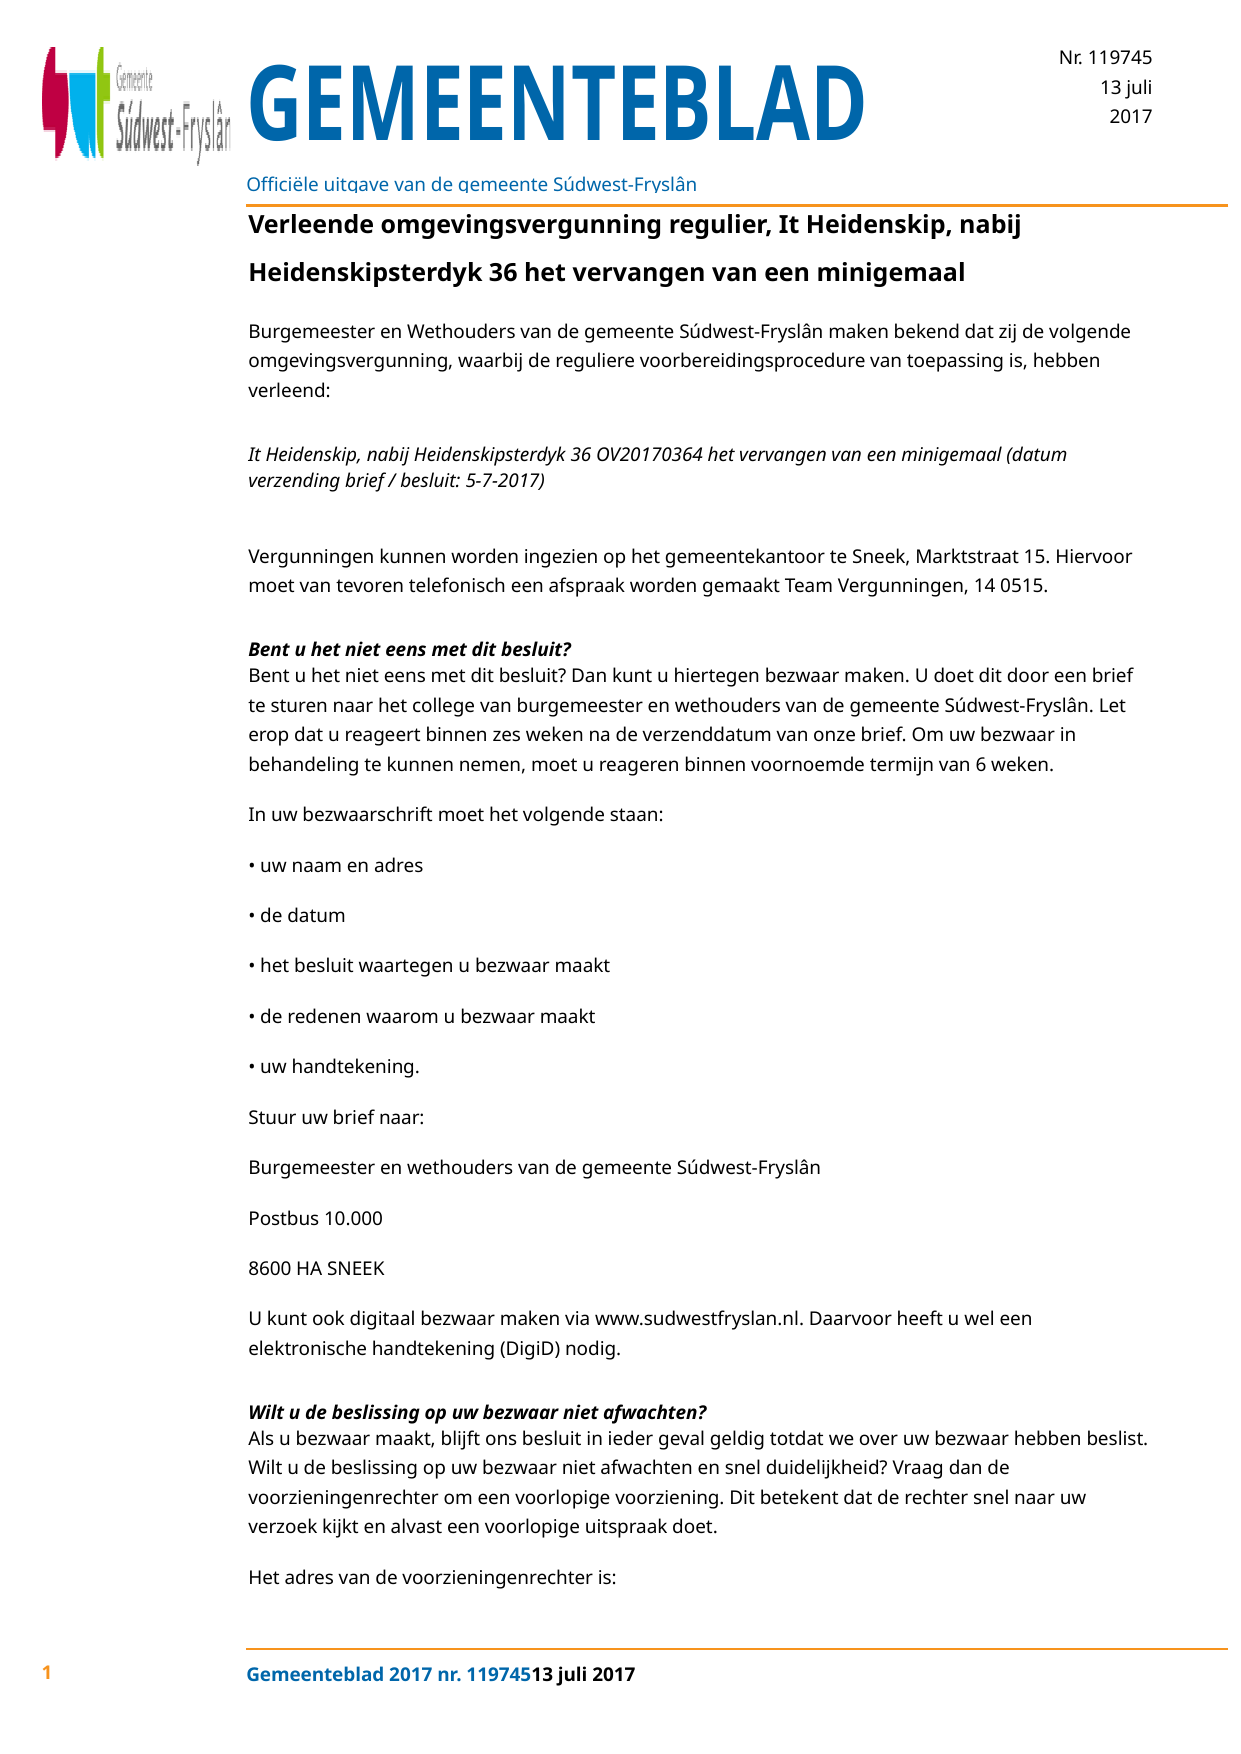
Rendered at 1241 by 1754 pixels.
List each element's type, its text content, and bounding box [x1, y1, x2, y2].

text Burgemeester en wethouders van de gemeente Súdwest-Fryslân [248, 1154, 1152, 1180]
text Stuur uw brief naar: [248, 1104, 1152, 1129]
text Verleende omgevingsvergunning regulier, It Heidenskip, nabij Heidenskipsterdyk 36 het vervangen van een minigemaal [248, 207, 1152, 288]
text • het besluit waartegen u bezwaar maakt [248, 953, 1152, 978]
text Wilt u de beslissing op uw bezwaar niet afwachten? [248, 1399, 1152, 1425]
text Het adres van de voorzieningenrechter is: [248, 1564, 1152, 1590]
text Bent u het niet eens met dit besluit? Dan kunt u hiertegen bezwaar maken. U doet dit door een brief te sturen naar het college van burgemeester en wethouders van de gemeente Súdwest-Fryslân. Let erop dat u reageert binnen zes weken na de verzenddatum van onze brief. Om uw bezwaar in behandeling te kunnen nemen, moet u reageren binnen voornoemde termijn van 6 weken. [248, 662, 1152, 777]
text Vergunningen kunnen worden ingezien op het gemeentekantoor te Sneek, Marktstraat 15. Hiervoor moet van tevoren telefonisch een afspraak worden gemaakt Team Vergunningen, 14 0515. [248, 543, 1152, 598]
text U kunt ook digitaal bezwaar maken via www.sudwestfryslan.nl. Daarvoor heeft u wel een elektronische handtekening (DigiD) nodig. [248, 1306, 1152, 1361]
text In uw bezwaarschrift moet het volgende staan: [248, 801, 1152, 827]
text • uw handtekening. [248, 1053, 1152, 1079]
text • de datum [248, 902, 1152, 928]
picture [41, 47, 231, 172]
text • de redenen waarom u bezwaar maakt [248, 1003, 1152, 1029]
text It Heidenskip, nabij Heidenskipsterdyk 36 OV20170364 het vervangen van een minigemaal (datum verzending brief / besluit: 5-7-2017) [248, 441, 1152, 492]
text Burgemeester en Wethouders van de gemeente Súdwest-Fryslân maken bekend dat zij de volgende omgevingsvergunning, waarbij de reguliere voorbereidingsprocedure van toepassing is, hebben verleend: [248, 318, 1152, 403]
text 8600 HA SNEEK [248, 1255, 1152, 1281]
text • uw naam en adres [248, 852, 1152, 877]
text Postbus 10.000 [248, 1205, 1152, 1230]
text Als u bezwaar maakt, blijft ons besluit in ieder geval geldig totdat we over uw bezwaar hebben beslist. Wilt u de beslissing op uw bezwaar niet afwachten en snel duidelijkheid? Vraag dan de voorzieningenrechter om een voorlopige voorziening. Dit betekent dat de rechter snel naar uw verzoek kijkt en alvast een voorlopige uitspraak doet. [248, 1425, 1152, 1539]
text Bent u het niet eens met dit besluit? [248, 636, 1152, 662]
